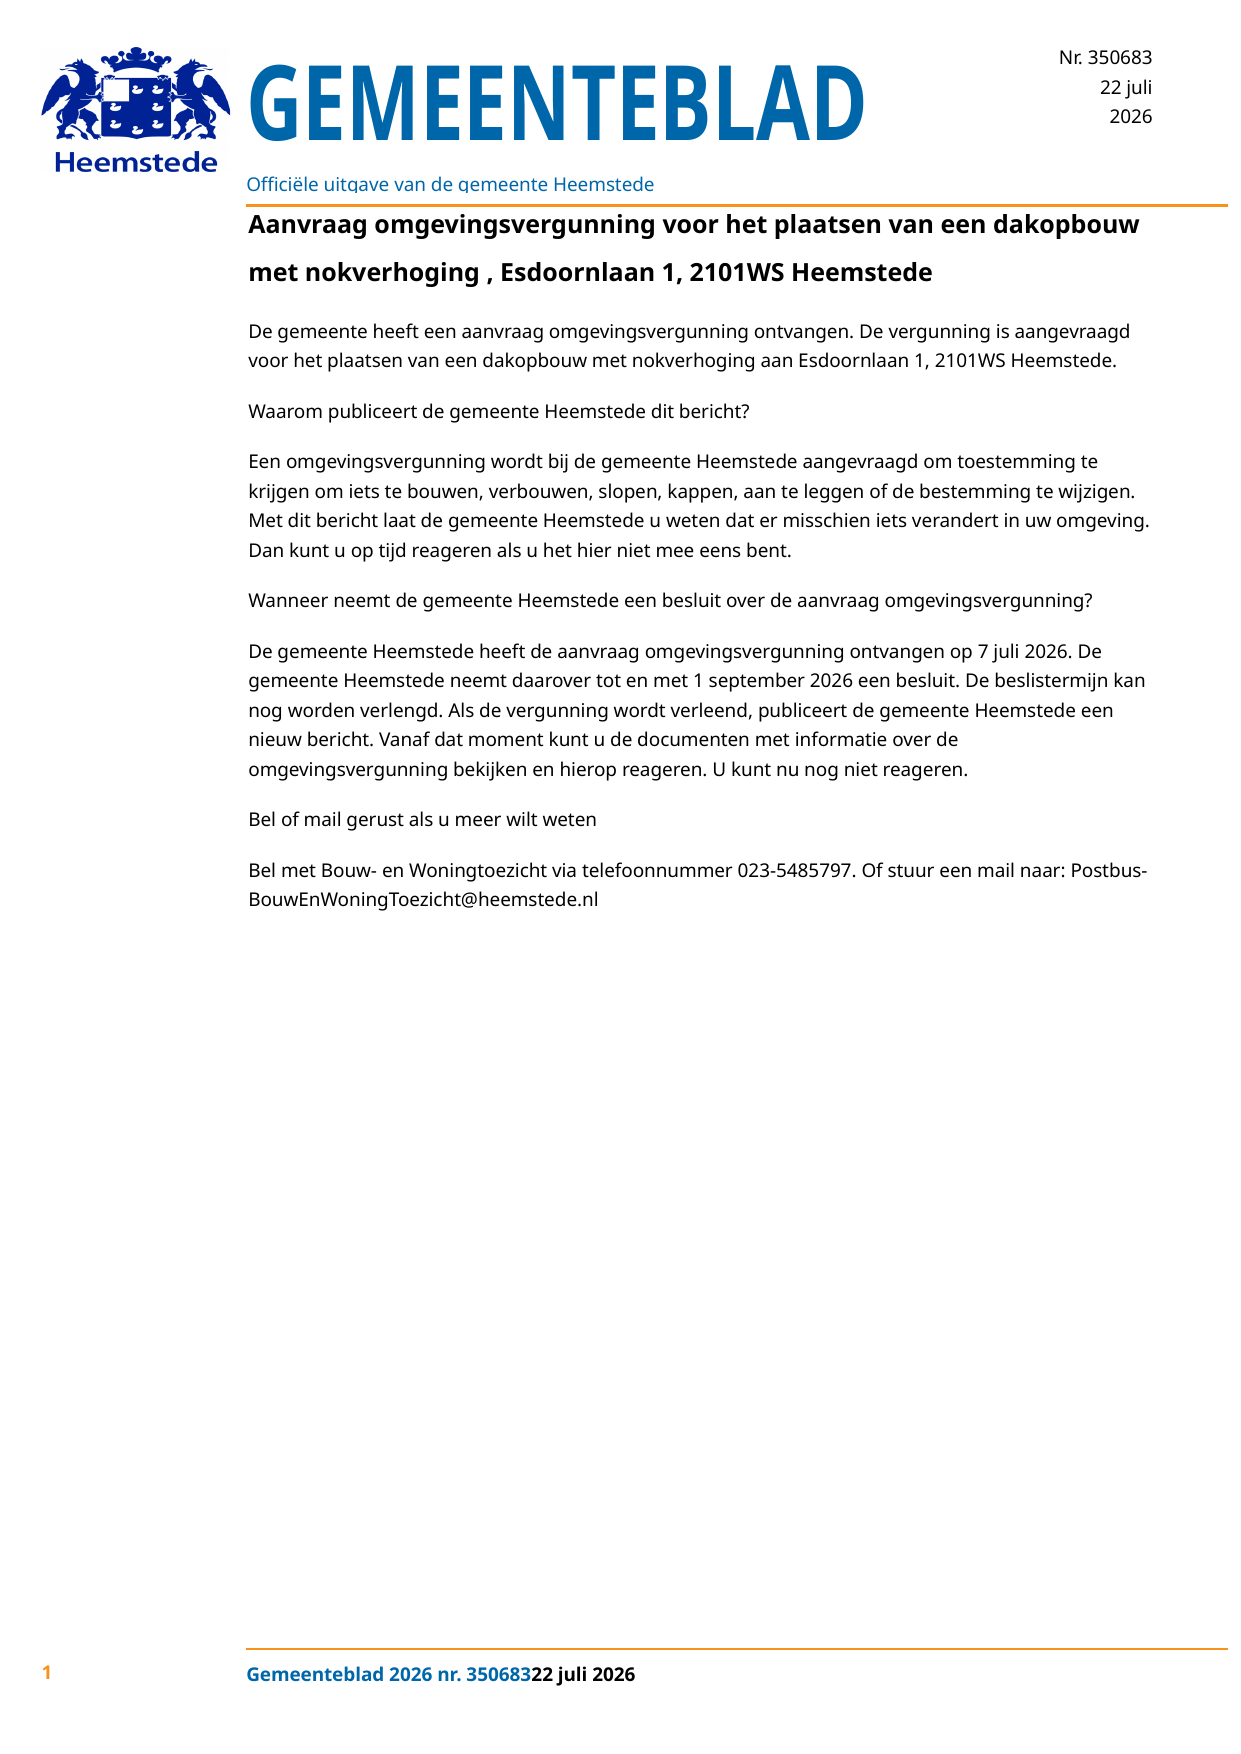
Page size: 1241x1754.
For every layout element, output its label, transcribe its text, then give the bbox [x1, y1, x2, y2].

text Aanvraag omgevingsvergunning voor het plaatsen van een dakopbouw met nokverhoging , Esdoornlaan 1, 2101WS Heemstede [248, 207, 1152, 288]
picture [41, 47, 231, 172]
text De gemeente heeft een aanvraag omgevingsvergunning ontvangen. De vergunning is aangevraagd voor het plaatsen van een dakopbouw met nokverhoging aan Esdoornlaan 1, 2101WS Heemstede. [248, 318, 1152, 373]
text Wanneer neemt de gemeente Heemstede een besluit over de aanvraag omgevingsvergunning? [248, 587, 1152, 613]
text Bel met Bouw- en Woningtoezicht via telefoonnummer 023-5485797. Of stuur een mail naar: Postbus-BouwEnWoningToezicht@heemstede.nl [248, 857, 1152, 912]
text De gemeente Heemstede heeft de aanvraag omgevingsvergunning ontvangen op 7 juli 2026. De gemeente Heemstede neemt daarover tot en met 1 september 2026 een besluit. De beslistermijn kan nog worden verlengd. Als de vergunning wordt verleend, publiceert de gemeente Heemstede een nieuw bericht. Vanaf dat moment kunt u de documenten met informatie over de omgevingsvergunning bekijken en hierop reageren. U kunt nu nog niet reageren. [248, 638, 1152, 782]
text Een omgevingsvergunning wordt bij de gemeente Heemstede aangevraagd om toestemming te krijgen om iets te bouwen, verbouwen, slopen, kappen, aan te leggen of de bestemming te wijzigen. Met dit bericht laat de gemeente Heemstede u weten dat er misschien iets verandert in uw omgeving. Dan kunt u op tijd reageren als u het hier niet mee eens bent. [248, 448, 1152, 563]
text Waarom publiceert de gemeente Heemstede dit bericht? [248, 398, 1152, 424]
text Bel of mail gerust als u meer wilt weten [248, 807, 1152, 832]
